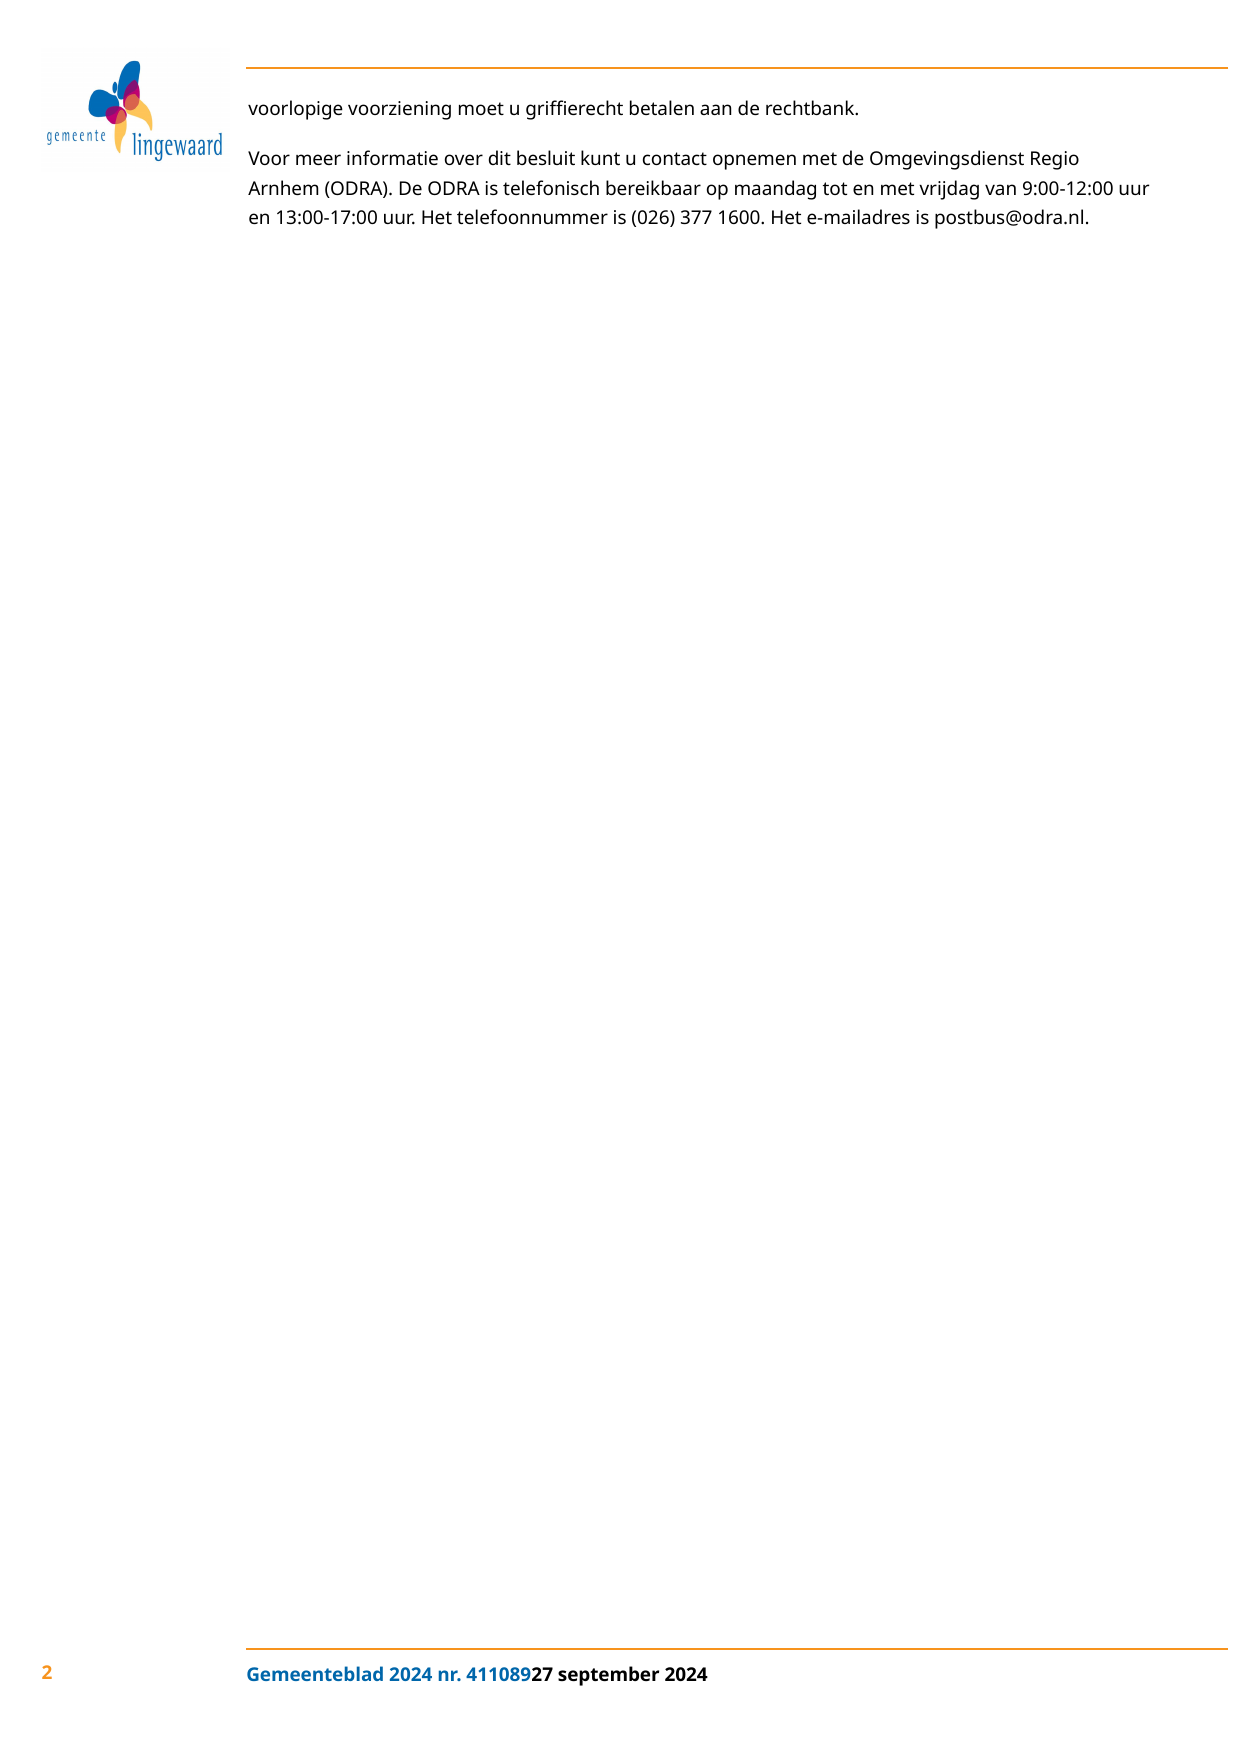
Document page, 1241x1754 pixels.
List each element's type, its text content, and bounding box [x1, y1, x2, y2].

text Voor meer informatie over dit besluit kunt u contact opnemen met de Omgevingsdienst Regio Arnhem (ODRA). De ODRA is telefonisch bereikbaar op maandag tot en met vrijdag van 9:00-12:00 uur en 13:00-17:00 uur. Het telefoonnummer is (026) 377 1600. Het e-mailadres is postbus@odra.nl. [248, 145, 1152, 230]
picture [41, 47, 231, 172]
text voorlopige voorziening moet u griffierecht betalen aan de rechtbank. [248, 95, 1152, 121]
